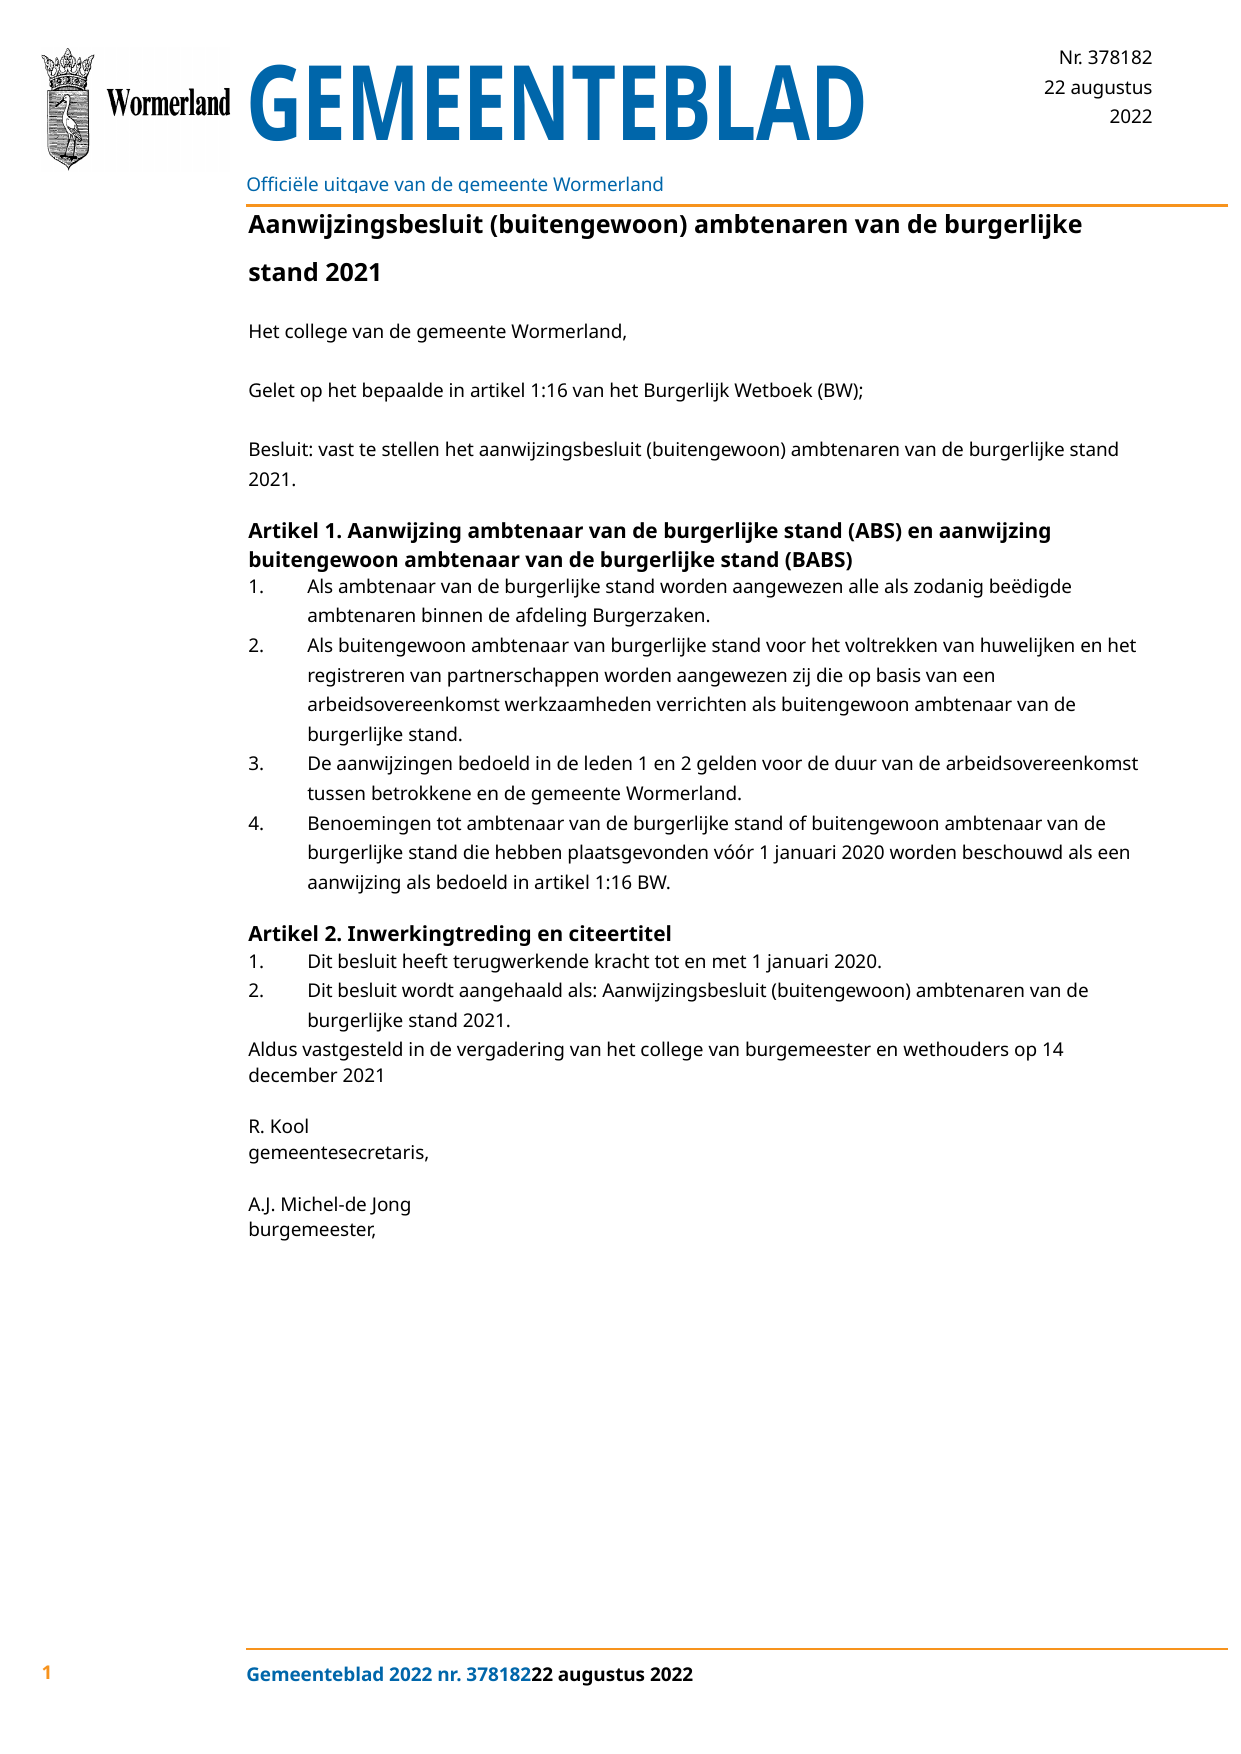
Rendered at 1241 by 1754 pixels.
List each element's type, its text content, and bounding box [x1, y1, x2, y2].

text Aldus vastgesteld in de vergadering van het college van burgemeester en wethouders op 14 december 2021 [248, 1037, 1152, 1088]
text Besluit: vast te stellen het aanwijzingsbesluit (buitengewoon) ambtenaren van de burgerlijke stand 2021. [248, 436, 1152, 492]
list Dit besluit heeft terugwerkende kracht tot en met 1 januari 2020. [248, 948, 1152, 973]
text Het college van de gemeente Wormerland, [248, 318, 1152, 344]
text R. Kool [248, 1114, 1152, 1139]
text Artikel 2. Inwerkingtreding en citeertitel [248, 919, 1152, 948]
list Als buitengewoon ambtenaar van burgerlijke stand voor het voltrekken van huwelijken en het registreren van partnerschappen worden aangewezen zij die op basis van een arbeidsovereenkomst werkzaamheden verrichten als buitengewoon ambtenaar van de burgerlijke stand. [248, 632, 1152, 747]
list De aanwijzingen bedoeld in de leden 1 en 2 gelden voor de duur van de arbeidsovereenkomst tussen betrokkene en de gemeente Wormerland. [248, 751, 1152, 806]
list Als ambtenaar van de burgerlijke stand worden aangewezen alle als zodanig beëdigde ambtenaren binnen de afdeling Burgerzaken. [248, 573, 1152, 628]
text Artikel 1. Aanwijzing ambtenaar van de burgerlijke stand (ABS) en aanwijzing buitengewoon ambtenaar van de burgerlijke stand (BABS) [248, 516, 1152, 573]
text Aanwijzingsbesluit (buitengewoon) ambtenaren van de burgerlijke stand 2021 [248, 207, 1152, 288]
text gemeentesecretaris, [248, 1139, 1152, 1165]
text A.J. Michel-de Jong [248, 1191, 1152, 1217]
list Dit besluit wordt aangehaald als: Aanwijzingsbesluit (buitengewoon) ambtenaren van de burgerlijke stand 2021. [248, 977, 1152, 1033]
text Gelet op het bepaalde in artikel 1:16 van het Burgerlijk Wetboek (BW); [248, 377, 1152, 403]
picture [41, 47, 231, 172]
list Benoemingen tot ambtenaar van de burgerlijke stand of buitengewoon ambtenaar van de burgerlijke stand die hebben plaatsgevonden vóór 1 januari 2020 worden beschouwd als een aanwijzing als bedoeld in artikel 1:16 BW. [248, 810, 1152, 895]
text burgemeester, [248, 1217, 1152, 1242]
